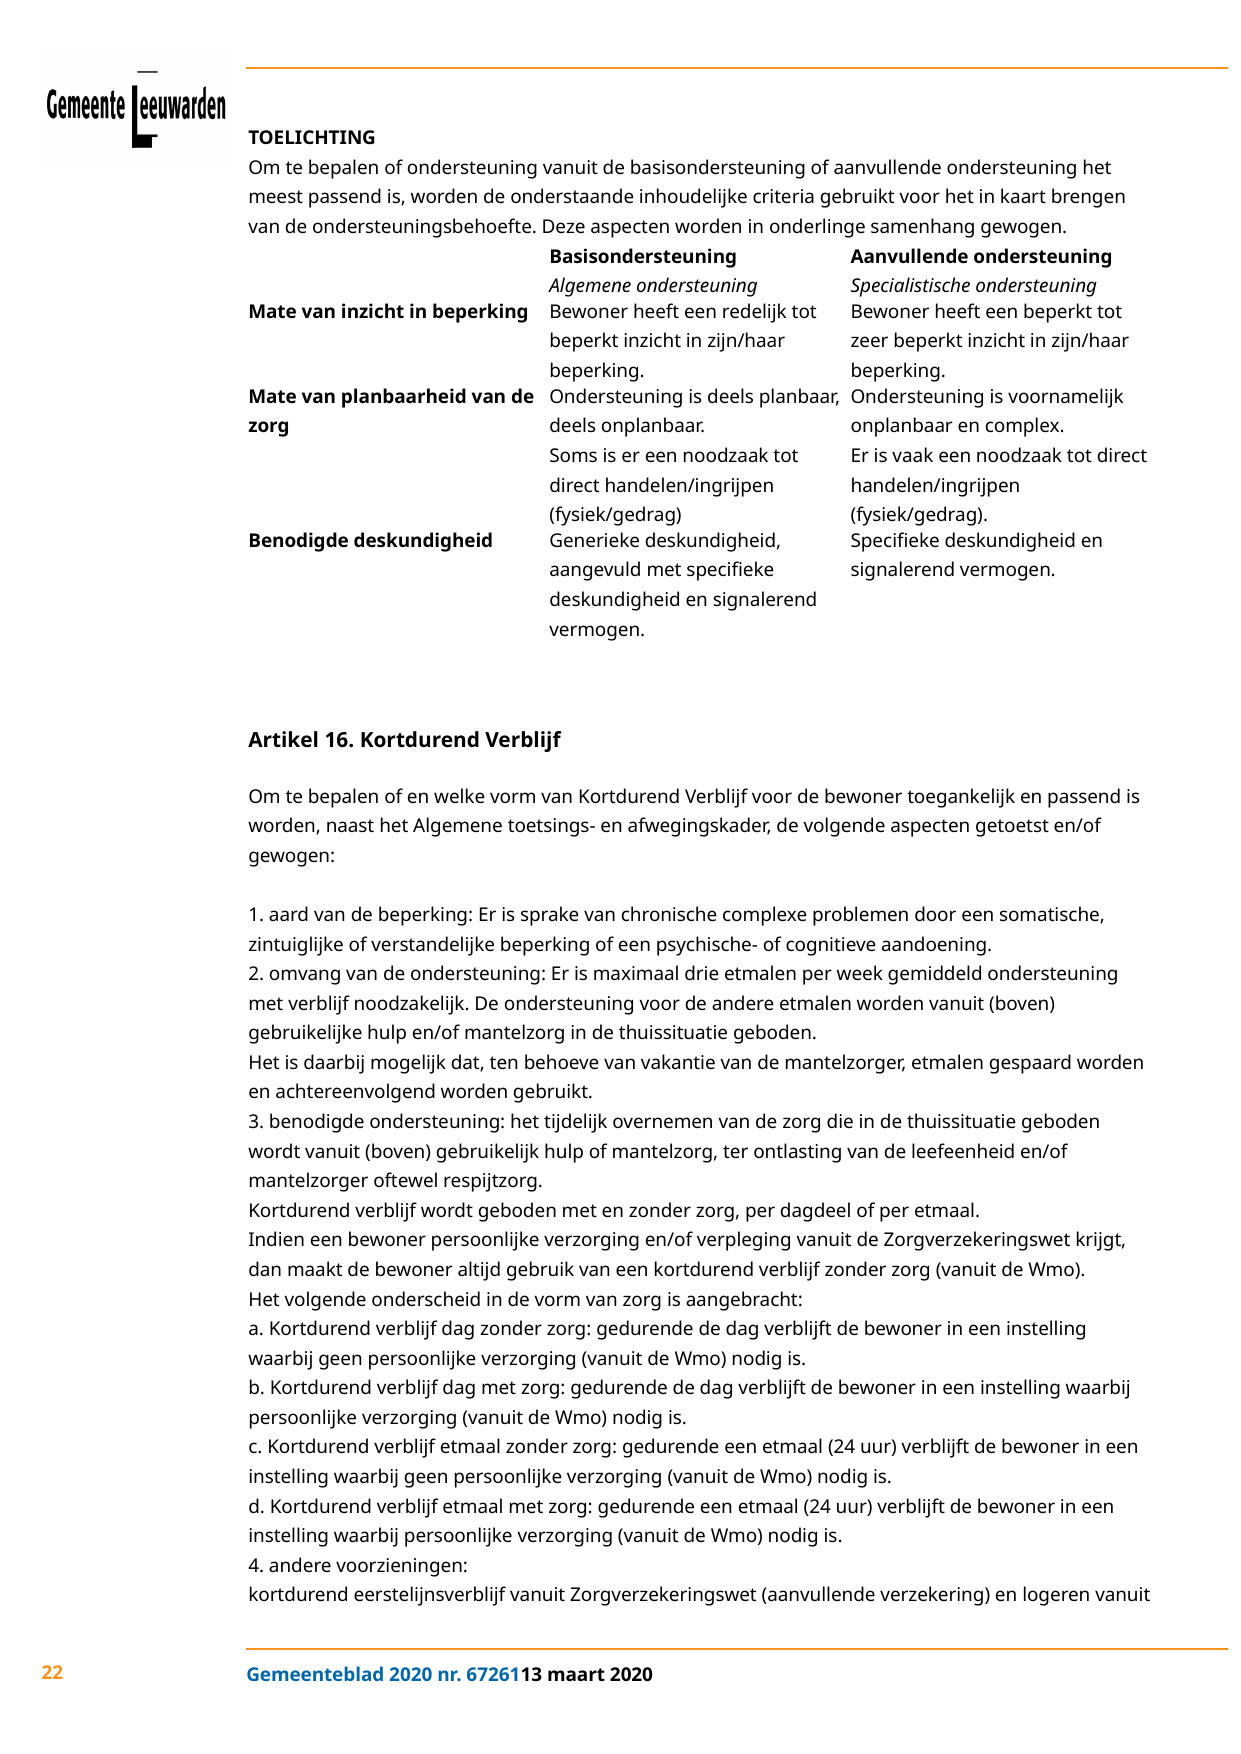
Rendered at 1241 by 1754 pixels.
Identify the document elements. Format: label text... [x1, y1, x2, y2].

table_cell Ondersteuning is deels planbaar, deels onplanbaar. Soms is er een noodzaak tot direct handelen/ingrijpen (fysiek/gedrag) [549, 383, 850, 527]
text a. Kortdurend verblijf dag zonder zorg: gedurende de dag verblijft de bewoner in een instelling waarbij geen persoonlijke verzorging (vanuit de Wmo) nodig is. [248, 1315, 1152, 1371]
table_header Basisondersteuning Algemene ondersteuning [549, 243, 850, 298]
text c. Kortdurend verblijf etmaal zonder zorg: gedurende een etmaal (24 uur) verblijft de bewoner in een instelling waarbij geen persoonlijke verzorging (vanuit de Wmo) nodig is. [248, 1434, 1152, 1489]
table_cell Benodigde deskundigheid [248, 527, 549, 642]
table_cell Specifieke deskundigheid en signalerend vermogen. [850, 527, 1152, 642]
text Artikel 16. Kortdurend Verblijf [248, 725, 1152, 753]
table_cell Generieke deskundigheid, aangevuld met specifieke deskundigheid en signalerend vermogen. [549, 527, 850, 642]
text Het volgende onderscheid in de vorm van zorg is aangebracht: [248, 1286, 1152, 1311]
text kortdurend eerstelijnsverblijf vanuit Zorgverzekeringswet (aanvullende verzekering) en logeren vanuit [248, 1582, 1152, 1607]
text Om te bepalen of en welke vorm van Kortdurend Verblijf voor de bewoner toegankelijk en passend is worden, naast het Algemene toetsings- en afwegingskader, de volgende aspecten getoetst en/of gewogen: [248, 783, 1152, 868]
text 2. omvang van de ondersteuning: Er is maximaal drie etmalen per week gemiddeld ondersteuning met verblijf noodzakelijk. De ondersteuning voor de andere etmalen worden vanuit (boven) gebruikelijke hulp en/of mantelzorg in de thuissituatie geboden. [248, 960, 1152, 1045]
text 1. aard van de beperking: Er is sprake van chronische complexe problemen door een somatische, zintuiglijke of verstandelijke beperking of een psychische- of cognitieve aandoening. [248, 901, 1152, 956]
table_cell Bewoner heeft een beperkt tot zeer beperkt inzicht in zijn/haar beperking. [850, 298, 1152, 383]
table_header Aanvullende ondersteuning Specialistische ondersteuning [850, 243, 1152, 298]
text 3. benodigde ondersteuning: het tijdelijk overnemen van de zorg die in de thuissituatie geboden wordt vanuit (boven) gebruikelijk hulp of mantelzorg, ter ontlasting van de leefeenheid en/of mantelzorger oftewel respijtzorg. [248, 1108, 1152, 1193]
table_cell Mate van inzicht in beperking [248, 298, 549, 383]
text d. Kortdurend verblijf etmaal met zorg: gedurende een etmaal (24 uur) verblijft de bewoner in een instelling waarbij persoonlijke verzorging (vanuit de Wmo) nodig is. [248, 1493, 1152, 1548]
table_header [248, 243, 549, 298]
picture [41, 47, 231, 172]
text Kortdurend verblijf wordt geboden met en zonder zorg, per dagdeel of per etmaal. [248, 1197, 1152, 1223]
table_cell Mate van planbaarheid van de zorg [248, 383, 549, 527]
text 4. andere voorzieningen: [248, 1552, 1152, 1578]
text TOELICHTING [248, 124, 1152, 150]
table_cell Ondersteuning is voornamelijk onplanbaar en complex. Er is vaak een noodzaak tot direct handelen/ingrijpen (fysiek/gedrag). [850, 383, 1152, 527]
text b. Kortdurend verblijf dag met zorg: gedurende de dag verblijft de bewoner in een instelling waarbij persoonlijke verzorging (vanuit de Wmo) nodig is. [248, 1374, 1152, 1430]
text Het is daarbij mogelijk dat, ten behoeve van vakantie van de mantelzorger, etmalen gespaard worden en achtereenvolgend worden gebruikt. [248, 1049, 1152, 1104]
text Indien een bewoner persoonlijke verzorging en/of verpleging vanuit de Zorgverzekeringswet krijgt, dan maakt de bewoner altijd gebruik van een kortdurend verblijf zonder zorg (vanuit de Wmo). [248, 1227, 1152, 1282]
text Om te bepalen of ondersteuning vanuit de basisondersteuning of aanvullende ondersteuning het meest passend is, worden de onderstaande inhoudelijke criteria gebruikt voor het in kaart brengen van de ondersteuningsbehoefte. Deze aspecten worden in onderlinge samenhang gewogen. [248, 154, 1152, 239]
table_cell Bewoner heeft een redelijk tot beperkt inzicht in zijn/haar beperking. [549, 298, 850, 383]
